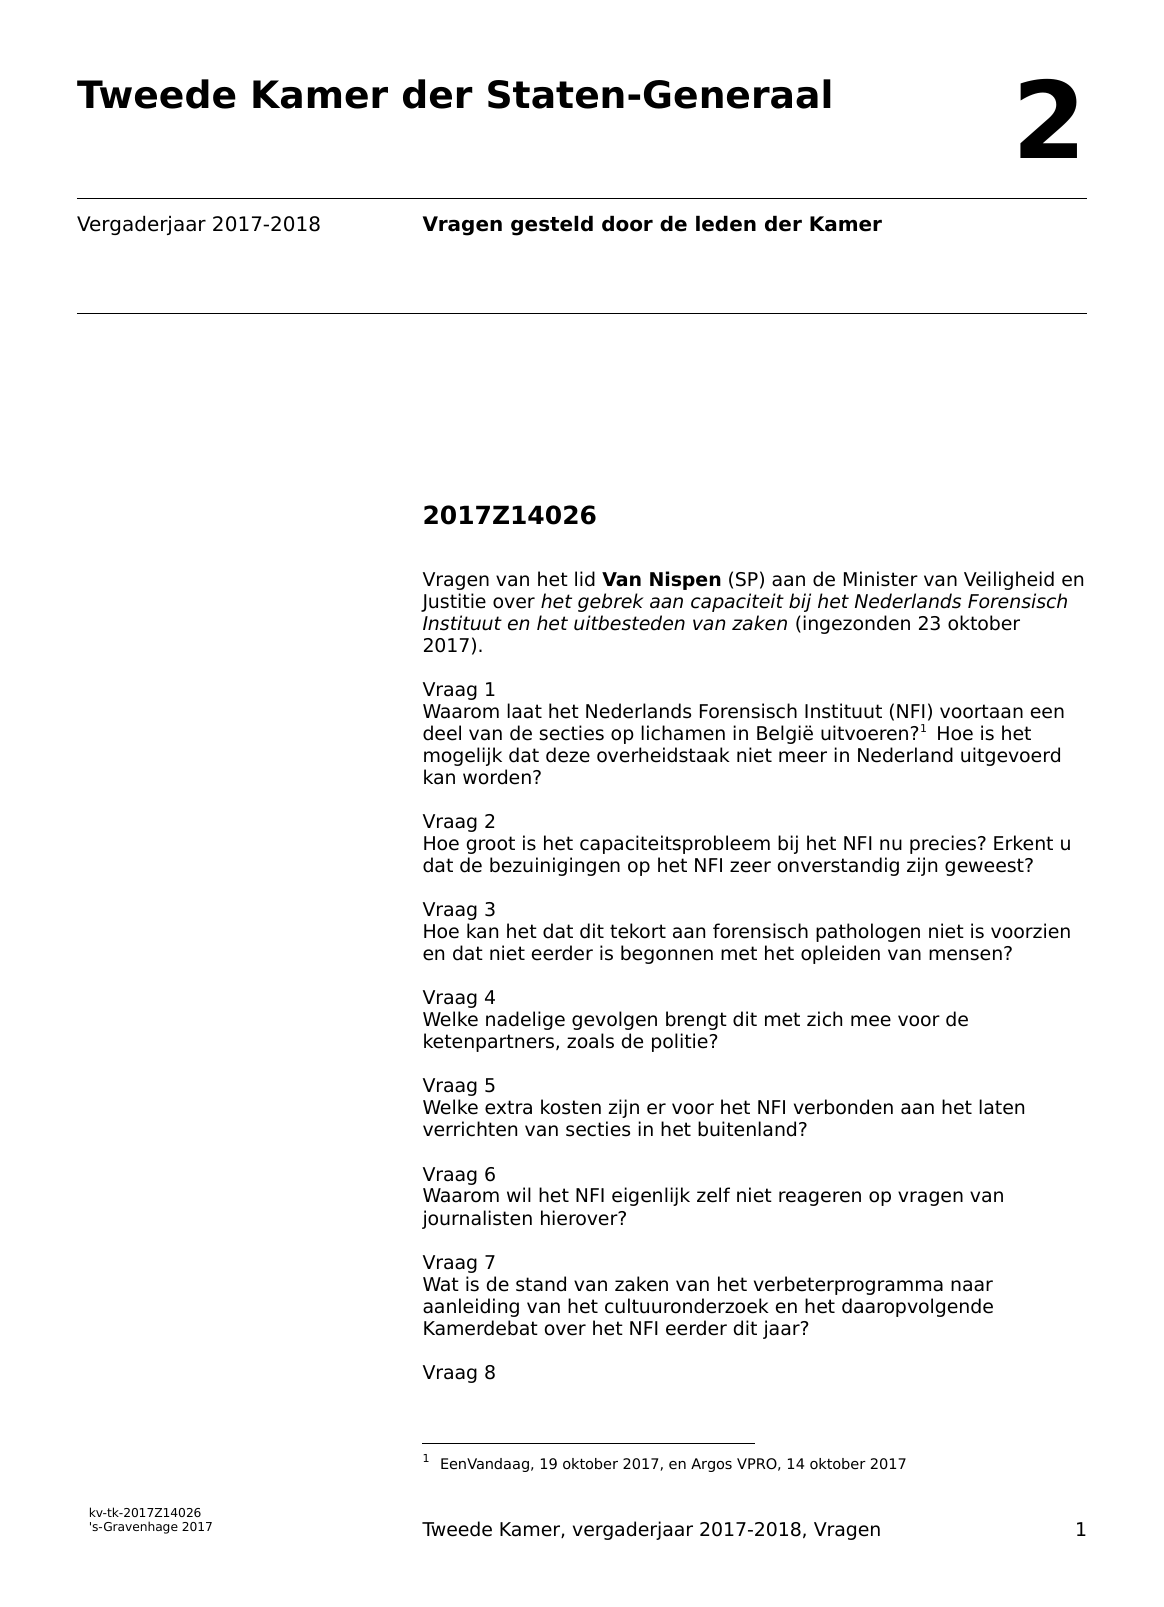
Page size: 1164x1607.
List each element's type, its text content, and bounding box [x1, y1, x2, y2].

text Waarom wil het NFI eigenlijk zelf niet reageren op vragen van journalisten hierover? [422, 1185, 1087, 1229]
text Vraag 2 [422, 811, 1087, 833]
text Vraag 4 [422, 987, 1087, 1009]
text EenVandaag, 19 oktober 2017, en Argos VPRO, 14 oktober 2017 [422, 1452, 1087, 1474]
text Hoe groot is het capaciteitsprobleem bij het NFI nu precies? Erkent u dat de bezuinigingen op het NFI zeer onverstandig zijn geweest? [422, 833, 1087, 877]
table_header Tweede Kamer der Staten-Generaal [77, 59, 886, 198]
text Vraag 6 [422, 1163, 1087, 1185]
text Welke nadelige gevolgen brengt dit met zich mee voor de ketenpartners, zoals de politie? [422, 1009, 1087, 1053]
table_cell Vragen gesteld door de leden der Kamer [422, 199, 1087, 313]
table_cell Vergaderjaar 2017-2018 [77, 199, 422, 313]
text Welke extra kosten zijn er voor het NFI verbonden aan het laten verrichten van secties in het buitenland? [422, 1097, 1087, 1141]
text Vraag 5 [422, 1075, 1087, 1097]
text Vraag 8 [422, 1362, 1087, 1384]
text Vragen van het lid Van Nispen (SP) aan de Minister van Veiligheid en Justitie over het gebrek aan capaciteit bij het Nederlands Forensisch Instituut en het uitbesteden van zaken (ingezonden 23 oktober 2017). [422, 569, 1087, 657]
table_header 2 [886, 59, 1087, 198]
text Waarom laat het Nederlands Forensisch Instituut (NFI) voortaan een deel van de secties op lichamen in België uitvoeren? Hoe is het mogelijk dat deze overheidstaak niet meer in Nederland uitgevoerd kan worden? [422, 701, 1087, 789]
text Wat is de stand van zaken van het verbeterprogramma naar aanleiding van het cultuuronderzoek en het daaropvolgende Kamerdebat over het NFI eerder dit jaar? [422, 1273, 1087, 1339]
text 2017Z14026 [422, 501, 1087, 531]
text Vraag 1 [422, 679, 1087, 701]
text 's-Gravenhage 2017 [88, 1520, 323, 1534]
text Hoe kan het dat dit tekort aan forensisch pathologen niet is voorzien en dat niet eerder is begonnen met het opleiden van mensen? [422, 921, 1087, 965]
text kv-tk-2017Z14026 [88, 1506, 323, 1520]
text Vraag 3 [422, 899, 1087, 921]
text Vraag 7 [422, 1252, 1087, 1273]
